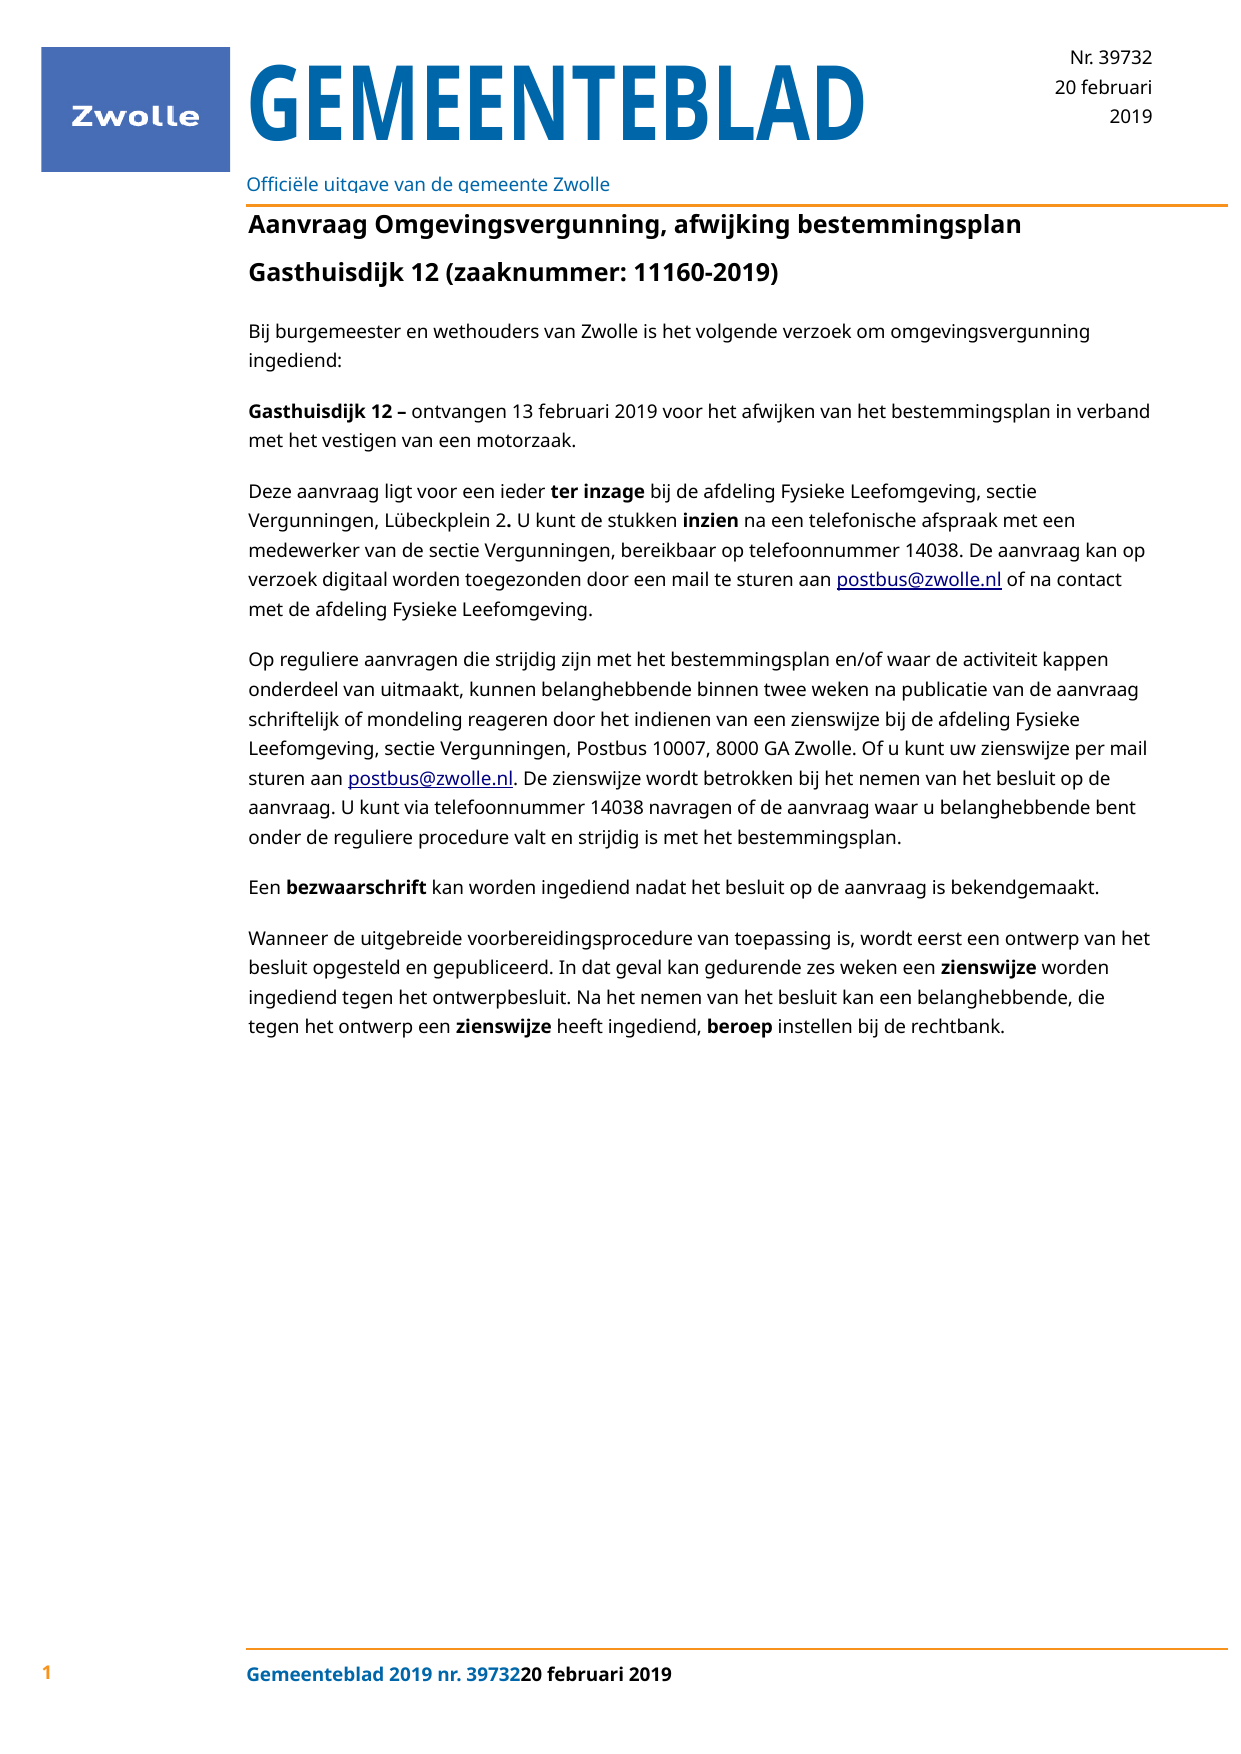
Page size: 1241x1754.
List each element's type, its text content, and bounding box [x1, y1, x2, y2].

text Wanneer de uitgebreide voorbereidingsprocedure van toepassing is, wordt eerst een ontwerp van het besluit opgesteld en gepubliceerd. In dat geval kan gedurende zes weken een zienswijze worden ingediend tegen het ontwerpbesluit. Na het nemen van het besluit kan een belanghebbende, die tegen het ontwerp een zienswijze heeft ingediend, beroep instellen bij de rechtbank. [248, 925, 1152, 1039]
text Bij burgemeester en wethouders van Zwolle is het volgende verzoek om omgevingsvergunning ingediend: [248, 318, 1152, 373]
picture [41, 47, 231, 172]
text Een bezwaarschrift kan worden ingediend nadat het besluit op de aanvraag is bekendgemaakt. [248, 874, 1152, 900]
text Aanvraag Omgevingsvergunning, afwijking bestemmingsplan Gasthuisdijk 12 (zaaknummer: 11160-2019) [248, 207, 1152, 288]
text Gasthuisdijk 12 – ontvangen 13 februari 2019 voor het afwijken van het bestemmingsplan in verband met het vestigen van een motorzaak. [248, 398, 1152, 453]
text Deze aanvraag ligt voor een ieder ter inzage bij de afdeling Fysieke Leefomgeving, sectie Vergunningen, Lübeckplein 2. U kunt de stukken inzien na een telefonische afspraak met een medewerker van de sectie Vergunningen, bereikbaar op telefoonnummer 14038. De aanvraag kan op verzoek digitaal worden toegezonden door een mail te sturen aan postbus@zwolle.nl of na contact met de afdeling Fysieke Leefomgeving. [248, 478, 1152, 622]
text Op reguliere aanvragen die strijdig zijn met het bestemmingsplan en/of waar de activiteit kappen onderdeel van uitmaakt, kunnen belanghebbende binnen twee weken na publicatie van de aanvraag schriftelijk of mondeling reageren door het indienen van een zienswijze bij de afdeling Fysieke Leefomgeving, sectie Vergunningen, Postbus 10007, 8000 GA Zwolle. Of u kunt uw zienswijze per mail sturen aan postbus@zwolle.nl. De zienswijze wordt betrokken bij het nemen van het besluit op de aanvraag. U kunt via telefoonnummer 14038 navragen of de aanvraag waar u belanghebbende bent onder de reguliere procedure valt en strijdig is met het bestemmingsplan. [248, 647, 1152, 850]
